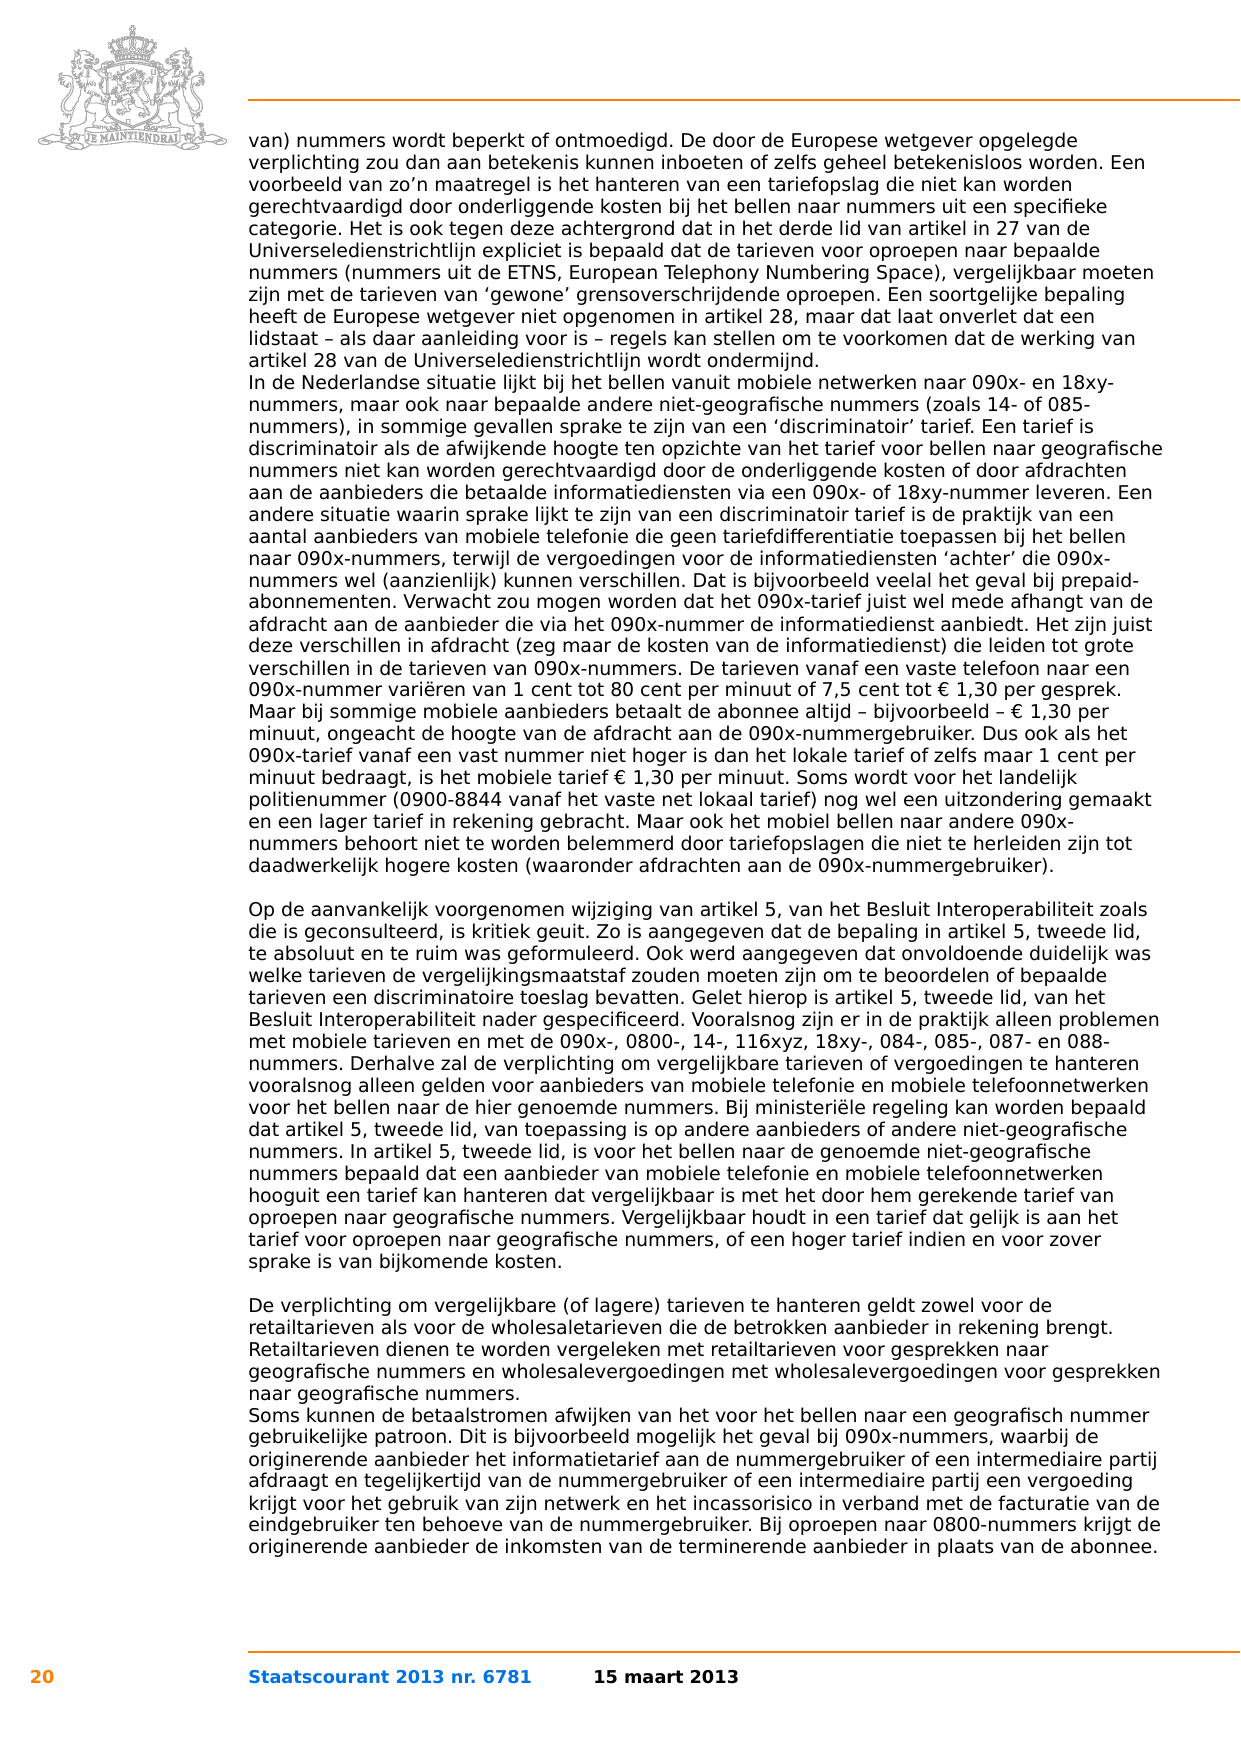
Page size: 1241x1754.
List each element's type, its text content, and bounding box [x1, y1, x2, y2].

text Soms kunnen de betaalstromen afwijken van het voor het bellen naar een geografisch nummer gebruikelijke patroon. Dit is bijvoorbeeld mogelijk het geval bij 090x-nummers, waarbij de originerende aanbieder het informatietarief aan de nummergebruiker of een intermediaire partij afdraagt en tegelijkertijd van de nummergebruiker of een intermediaire partij een vergoeding krijgt voor het gebruik van zijn netwerk en het incassorisico in verband met de facturatie van de eindgebruiker ten behoeve van de nummergebruiker. Bij oproepen naar 0800-nummers krijgt de originerende aanbieder de inkomsten van de terminerende aanbieder in plaats van de abonnee. [248, 1404, 1163, 1558]
text van) nummers wordt beperkt of ontmoedigd. De door de Europese wetgever opgelegde verplichting zou dan aan betekenis kunnen inboeten of zelfs geheel betekenisloos worden. Een voorbeeld van zo’n maatregel is het hanteren van een tariefopslag die niet kan worden gerechtvaardigd door onderliggende kosten bij het bellen naar nummers uit een specifieke categorie. Het is ook tegen deze achtergrond dat in het derde lid van artikel in 27 van de Universeledienstrichtlijn expliciet is bepaald dat de tarieven voor oproepen naar bepaalde nummers (nummers uit de ETNS, European Telephony Numbering Space), vergelijkbaar moeten zijn met de tarieven van ‘gewone’ grensoverschrijdende oproepen. Een soortgelijke bepaling heeft de Europese wetgever niet opgenomen in artikel 28, maar dat laat onverlet dat een lidstaat – als daar aanleiding voor is – regels kan stellen om te voorkomen dat de werking van artikel 28 van de Universeledienstrichtlijn wordt ondermijnd. [248, 130, 1163, 372]
text In de Nederlandse situatie lijkt bij het bellen vanuit mobiele netwerken naar 090x- en 18xy-nummers, maar ook naar bepaalde andere niet-geografische nummers (zoals 14- of 085-nummers), in sommige gevallen sprake te zijn van een ‘discriminatoir’ tarief. Een tarief is discriminatoir als de afwijkende hoogte ten opzichte van het tarief voor bellen naar geografische nummers niet kan worden gerechtvaardigd door de onderliggende kosten of door afdrachten aan de aanbieders die betaalde informatiediensten via een 090x- of 18xy-nummer leveren. Een andere situatie waarin sprake lijkt te zijn van een discriminatoir tarief is de praktijk van een aantal aanbieders van mobiele telefonie die geen tariefdifferentiatie toepassen bij het bellen naar 090x-nummers, terwijl de vergoedingen voor de informatiediensten ‘achter’ die 090x-nummers wel (aanzienlijk) kunnen verschillen. Dat is bijvoorbeeld veelal het geval bij prepaid-abonnementen. Verwacht zou mogen worden dat het 090x-tarief juist wel mede afhangt van de afdracht aan de aanbieder die via het 090x-nummer de informatiedienst aanbiedt. Het zijn juist deze verschillen in afdracht (zeg maar de kosten van de informatiedienst) die leiden tot grote verschillen in de tarieven van 090x-nummers. De tarieven vanaf een vaste telefoon naar een 090x-nummer variëren van 1 cent tot 80 cent per minuut of 7,5 cent tot € 1,30 per gesprek. Maar bij sommige mobiele aanbieders betaalt de abonnee altijd – bijvoorbeeld – € 1,30 per minuut, ongeacht de hoogte van de afdracht aan de 090x-nummergebruiker. Dus ook als het 090x-tarief vanaf een vast nummer niet hoger is dan het lokale tarief of zelfs maar 1 cent per minuut bedraagt, is het mobiele tarief € 1,30 per minuut. Soms wordt voor het landelijk politienummer (0900-8844 vanaf het vaste net lokaal tarief) nog wel een uitzondering gemaakt en een lager tarief in rekening gebracht. Maar ook het mobiel bellen naar andere 090x-nummers behoort niet te worden belemmerd door tariefopslagen die niet te herleiden zijn tot daadwerkelijk hogere kosten (waaronder afdrachten aan de 090x-nummergebruiker). [248, 372, 1163, 877]
text De verplichting om vergelijkbare (of lagere) tarieven te hanteren geldt zowel voor de retailtarieven als voor de wholesaletarieven die de betrokken aanbieder in rekening brengt. Retailtarieven dienen te worden vergeleken met retailtarieven voor gesprekken naar geografische nummers en wholesalevergoedingen met wholesalevergoedingen voor gesprekken naar geografische nummers. [248, 1294, 1163, 1404]
picture [38, 25, 227, 150]
text Op de aanvankelijk voorgenomen wijziging van artikel 5, van het Besluit Interoperabiliteit zoals die is geconsulteerd, is kritiek geuit. Zo is aangegeven dat de bepaling in artikel 5, tweede lid, te absoluut en te ruim was geformuleerd. Ook werd aangegeven dat onvoldoende duidelijk was welke tarieven de vergelijkingsmaatstaf zouden moeten zijn om te beoordelen of bepaalde tarieven een discriminatoire toeslag bevatten. Gelet hierop is artikel 5, tweede lid, van het Besluit Interoperabiliteit nader gespecificeerd. Vooralsnog zijn er in de praktijk alleen problemen met mobiele tarieven en met de 090x-, 0800-, 14-, 116xyz, 18xy-, 084-, 085-, 087- en 088-nummers. Derhalve zal de verplichting om vergelijkbare tarieven of vergoedingen te hanteren vooralsnog alleen gelden voor aanbieders van mobiele telefonie en mobiele telefoonnetwerken voor het bellen naar de hier genoemde nummers. Bij ministeriële regeling kan worden bepaald dat artikel 5, tweede lid, van toepassing is op andere aanbieders of andere niet-geografische nummers. In artikel 5, tweede lid, is voor het bellen naar de genoemde niet-geografische nummers bepaald dat een aanbieder van mobiele telefonie en mobiele telefoonnetwerken hooguit een tarief kan hanteren dat vergelijkbaar is met het door hem gerekende tarief van oproepen naar geografische nummers. Vergelijkbaar houdt in een tarief dat gelijk is aan het tarief voor oproepen naar geografische nummers, of een hoger tarief indien en voor zover sprake is van bijkomende kosten. [248, 899, 1163, 1273]
